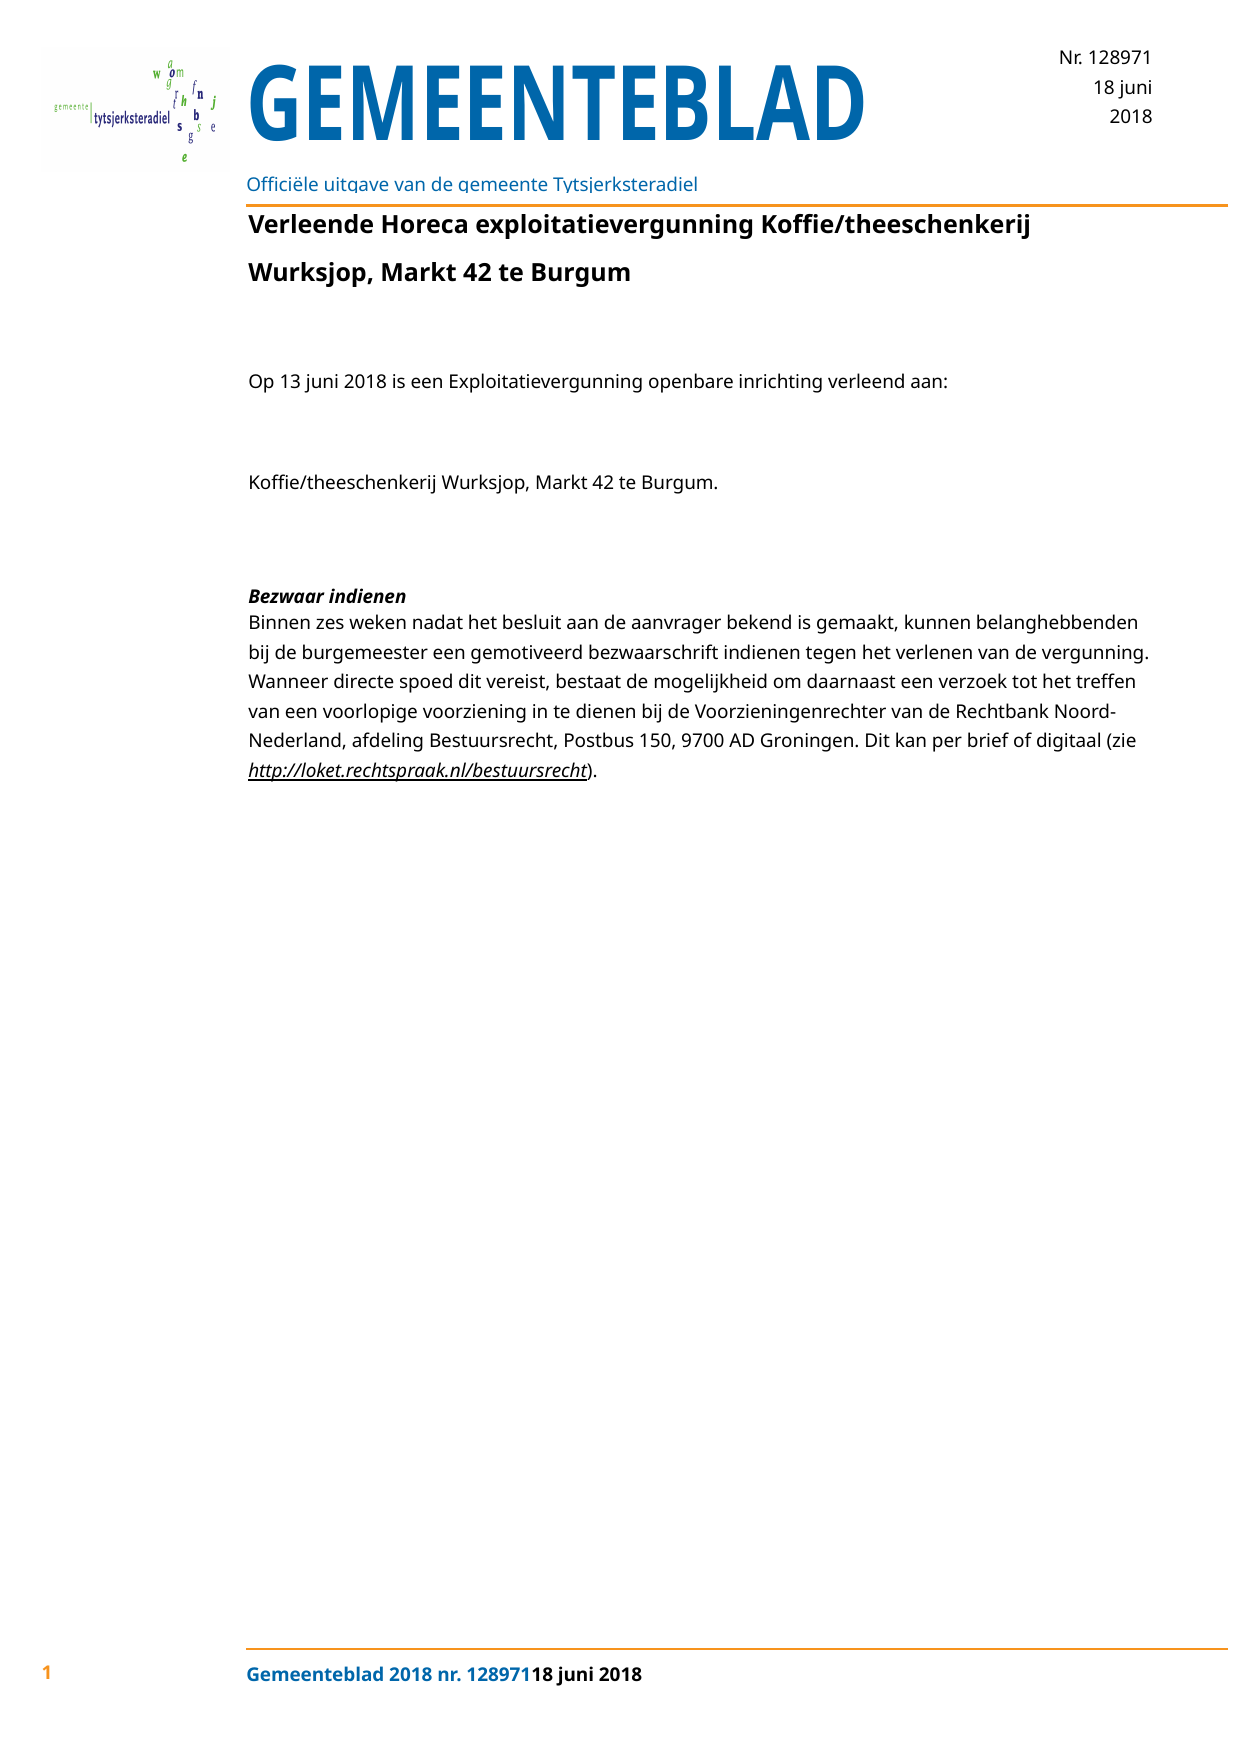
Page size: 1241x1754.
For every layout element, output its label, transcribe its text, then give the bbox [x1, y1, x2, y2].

text Op 13 juni 2018 is een Exploitatievergunning openbare inrichting verleend aan: [248, 368, 1152, 394]
text Bezwaar indienen [248, 583, 1152, 609]
text Verleende Horeca exploitatievergunning Koffie/theeschenkerij Wurksjop, Markt 42 te Burgum [248, 207, 1152, 288]
picture [41, 47, 231, 172]
text Binnen zes weken nadat het besluit aan de aanvrager bekend is gemaakt, kunnen belanghebbenden bij de burgemeester een gemotiveerd bezwaarschrift indienen tegen het verlenen van de vergunning. Wanneer directe spoed dit vereist, bestaat de mogelijkheid om daarnaast een verzoek tot het treffen van een voorlopige voorziening in te dienen bij de Voorzieningenrechter van de Rechtbank Noord-Nederland, afdeling Bestuursrecht, Postbus 150, 9700 AD Groningen. Dit kan per brief of digitaal (zie http://loket.rechtspraak.nl/bestuursrecht). [248, 609, 1152, 783]
text Koffie/theeschenkerij Wurksjop, Markt 42 te Burgum. [248, 469, 1152, 495]
